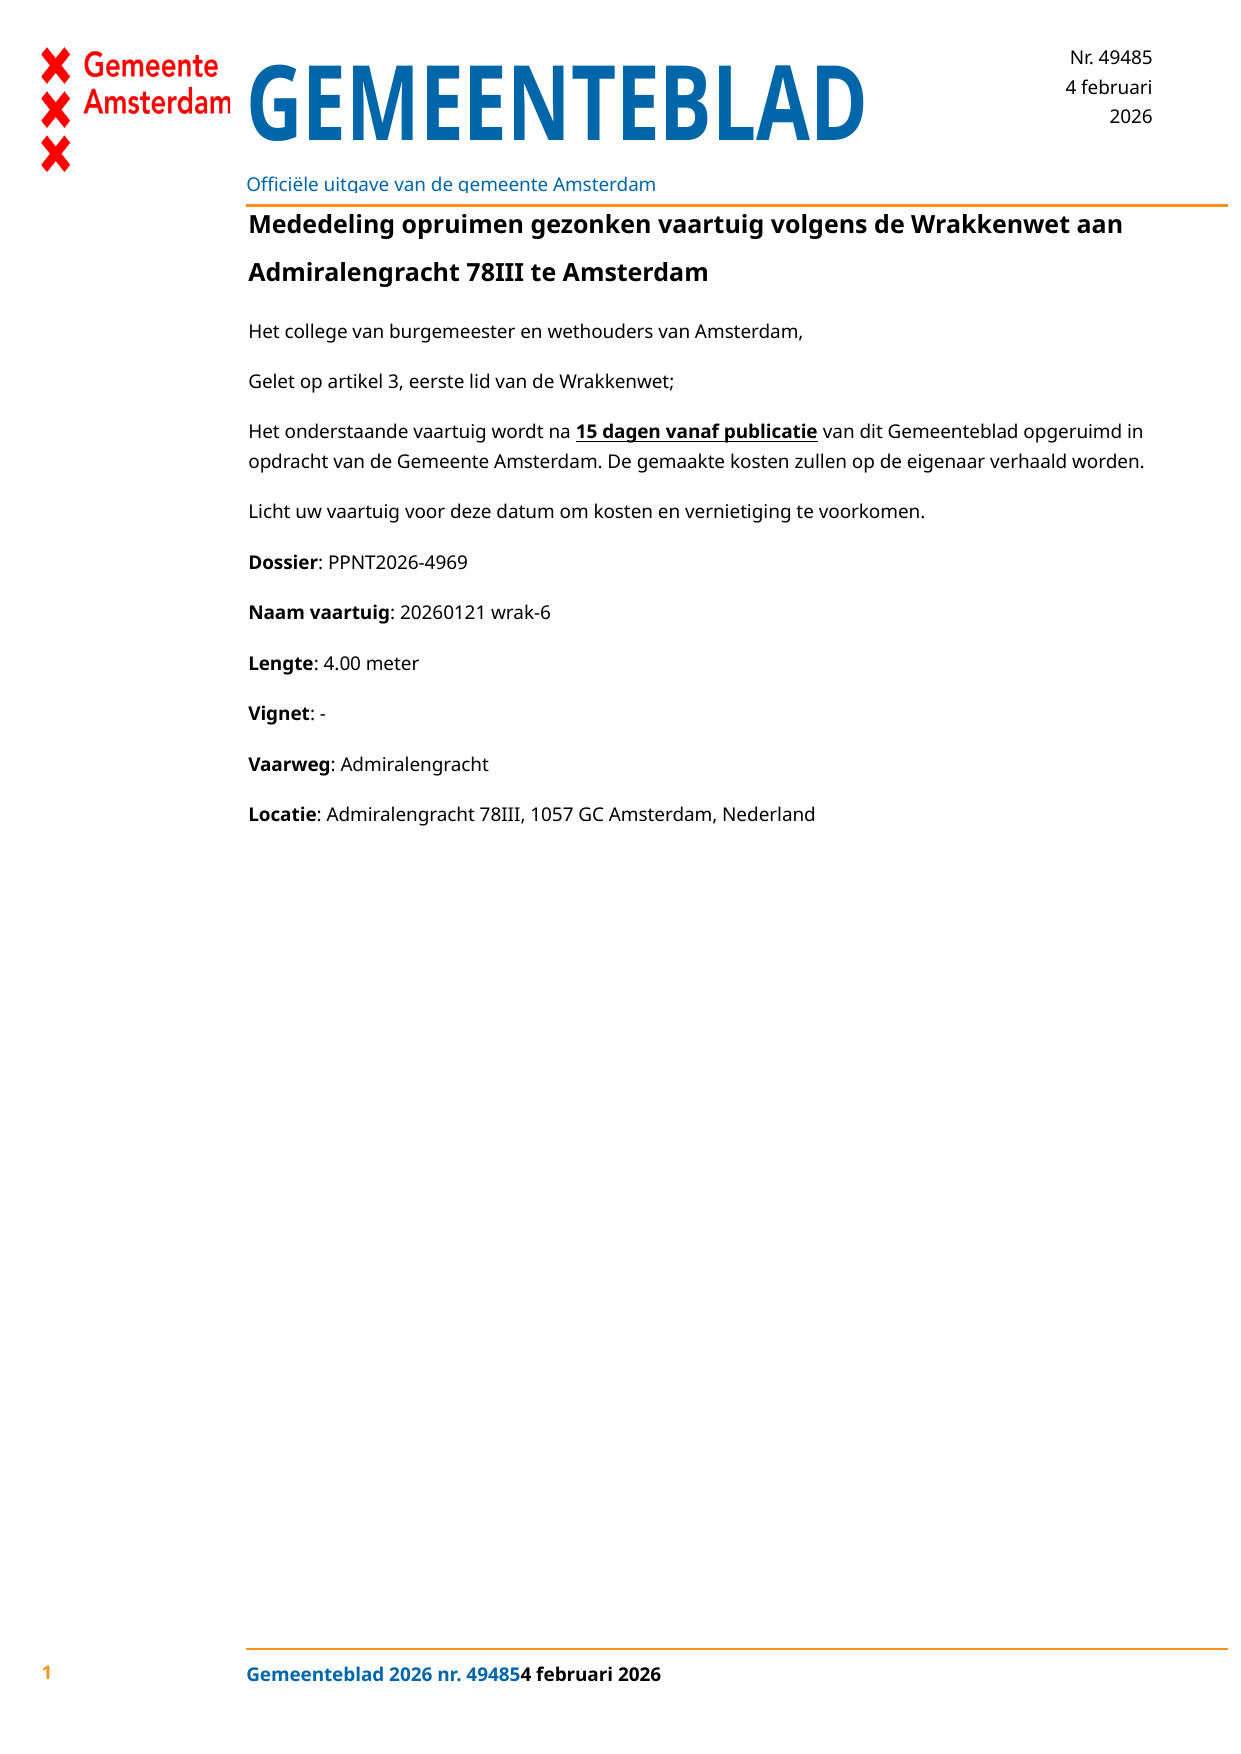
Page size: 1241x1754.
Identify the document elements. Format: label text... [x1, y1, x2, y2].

text Naam vaartuig: 20260121 wrak-6 [248, 599, 1152, 625]
text Gelet op artikel 3, eerste lid van de Wrakkenwet; [248, 368, 1152, 394]
text Mededeling opruimen gezonken vaartuig volgens de Wrakkenwet aan Admiralengracht 78III te Amsterdam [248, 207, 1152, 288]
text Vignet: - [248, 700, 1152, 726]
text Het college van burgemeester en wethouders van Amsterdam, [248, 318, 1152, 344]
text Lengte: 4.00 meter [248, 650, 1152, 676]
text Locatie: Admiralengracht 78III, 1057 GC Amsterdam, Nederland [248, 801, 1152, 827]
picture [41, 47, 231, 172]
text Dossier: PPNT2026-4969 [248, 549, 1152, 575]
text Vaarweg: Admiralengracht [248, 751, 1152, 777]
text Het onderstaande vaartuig wordt na 15 dagen vanaf publicatie van dit Gemeenteblad opgeruimd in opdracht van de Gemeente Amsterdam. De gemaakte kosten zullen op de eigenaar verhaald worden. [248, 419, 1152, 474]
text Licht uw vaartuig voor deze datum om kosten en vernietiging te voorkomen. [248, 499, 1152, 524]
